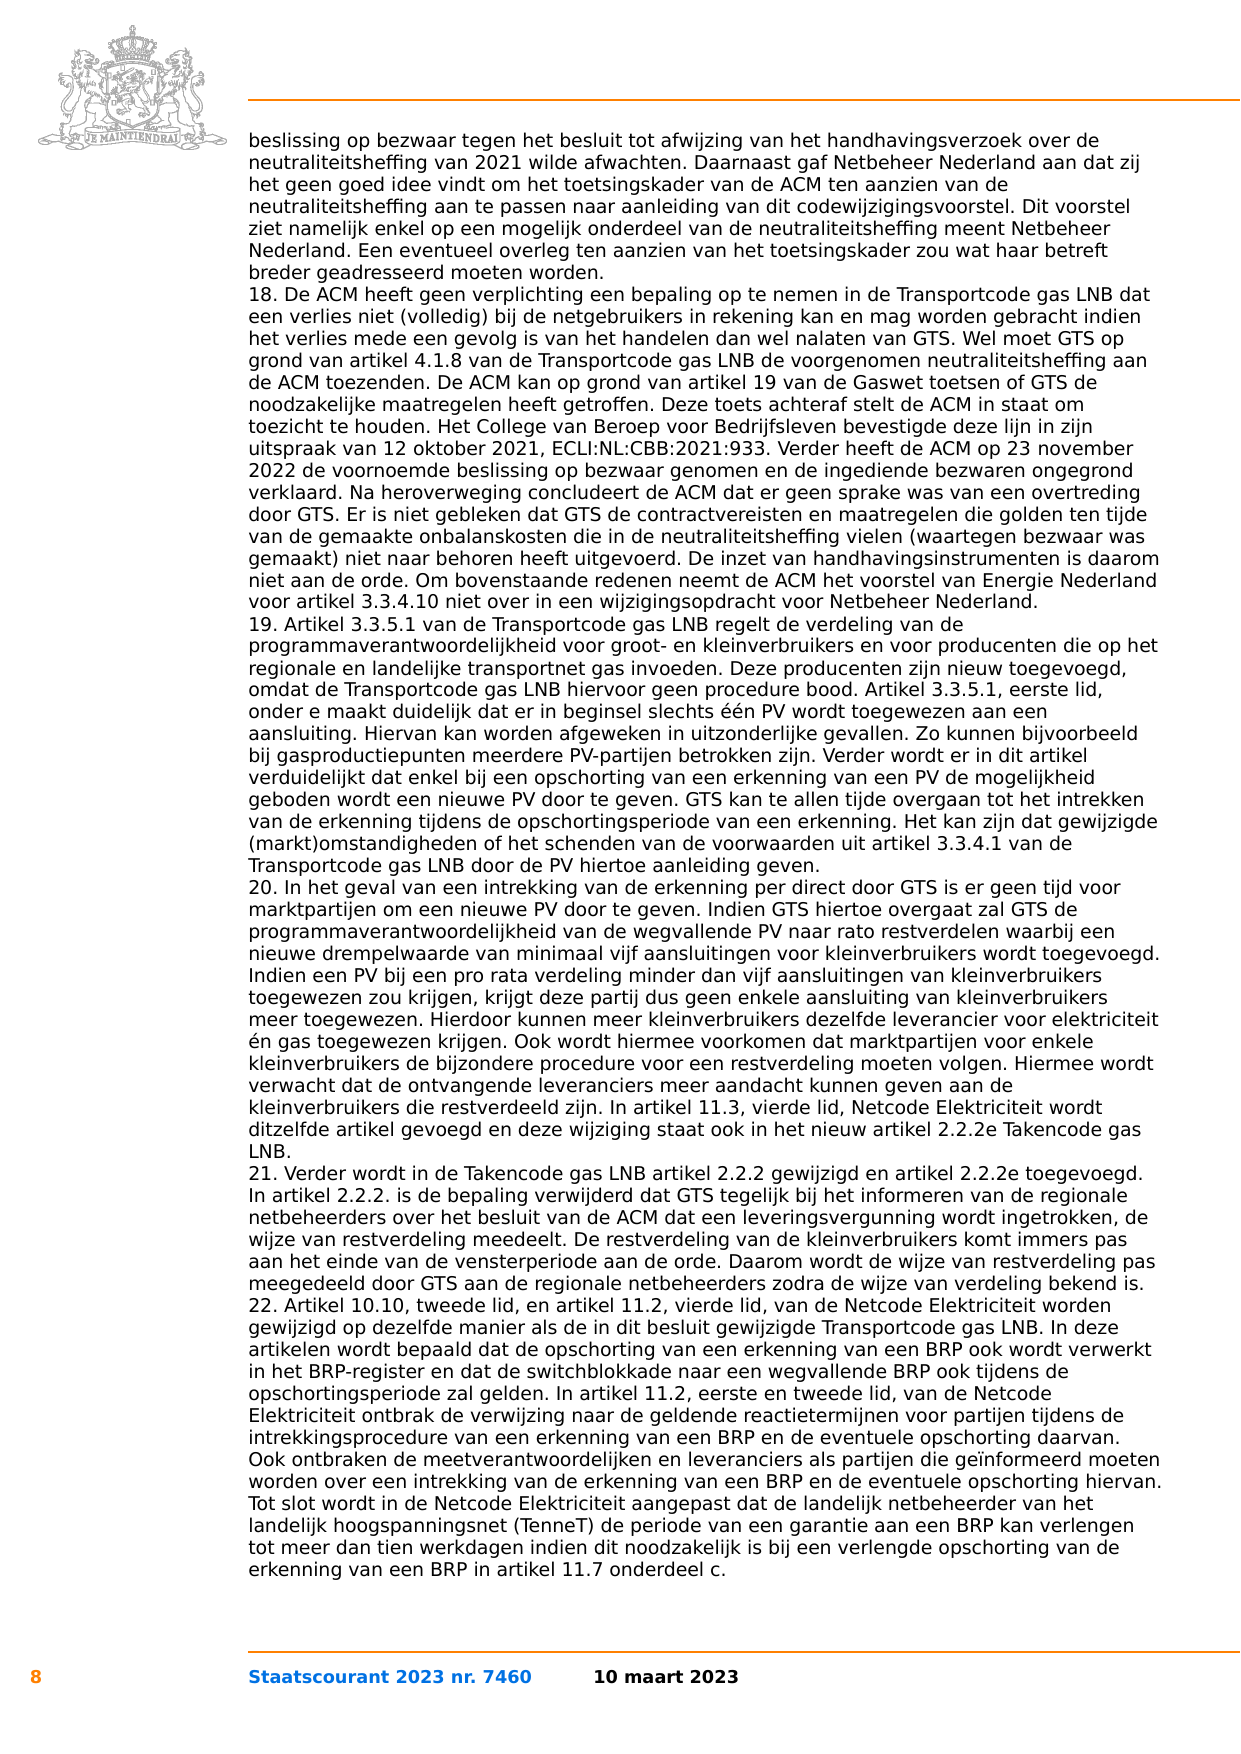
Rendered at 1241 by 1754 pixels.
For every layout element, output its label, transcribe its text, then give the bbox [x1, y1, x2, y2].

text 22. Artikel 10.10, tweede lid, en artikel 11.2, vierde lid, van de Netcode Elektriciteit worden gewijzigd op dezelfde manier als de in dit besluit gewijzigde Transportcode gas LNB. In deze artikelen wordt bepaald dat de opschorting van een erkenning van een BRP ook wordt verwerkt in het BRP-register en dat de switchblokkade naar een wegvallende BRP ook tijdens de opschortingsperiode zal gelden. In artikel 11.2, eerste en tweede lid, van de Netcode Elektriciteit ontbrak de verwijzing naar de geldende reactietermijnen voor partijen tijdens de intrekkingsprocedure van een erkenning van een BRP en de eventuele opschorting daarvan. Ook ontbraken de meetverantwoordelijken en leveranciers als partijen die geïnformeerd moeten worden over een intrekking van de erkenning van een BRP en de eventuele opschorting hiervan. Tot slot wordt in de Netcode Elektriciteit aangepast dat de landelijk netbeheerder van het landelijk hoogspanningsnet (TenneT) de periode van een garantie aan een BRP kan verlengen tot meer dan tien werkdagen indien dit noodzakelijk is bij een verlengde opschorting van de erkenning van een BRP in artikel 11.7 onderdeel c. [248, 1295, 1163, 1581]
text 20. In het geval van een intrekking van de erkenning per direct door GTS is er geen tijd voor marktpartijen om een nieuwe PV door te geven. Indien GTS hiertoe overgaat zal GTS de programmaverantwoordelijkheid van de wegvallende PV naar rato restverdelen waarbij een nieuwe drempelwaarde van minimaal vijf aansluitingen voor kleinverbruikers wordt toegevoegd. Indien een PV bij een pro rata verdeling minder dan vijf aansluitingen van kleinverbruikers toegewezen zou krijgen, krijgt deze partij dus geen enkele aansluiting van kleinverbruikers meer toegewezen. Hierdoor kunnen meer kleinverbruikers dezelfde leverancier voor elektriciteit én gas toegewezen krijgen. Ook wordt hiermee voorkomen dat marktpartijen voor enkele kleinverbruikers de bijzondere procedure voor een restverdeling moeten volgen. Hiermee wordt verwacht dat de ontvangende leveranciers meer aandacht kunnen geven aan de kleinverbruikers die restverdeeld zijn. In artikel 11.3, vierde lid, Netcode Elektriciteit wordt ditzelfde artikel gevoegd en deze wijziging staat ook in het nieuw artikel 2.2.2e Takencode gas LNB. [248, 877, 1163, 1163]
text 21. Verder wordt in de Takencode gas LNB artikel 2.2.2 gewijzigd en artikel 2.2.2e toegevoegd. In artikel 2.2.2. is de bepaling verwijderd dat GTS tegelijk bij het informeren van de regionale netbeheerders over het besluit van de ACM dat een leveringsvergunning wordt ingetrokken, de wijze van restverdeling meedeelt. De restverdeling van de kleinverbruikers komt immers pas aan het einde van de vensterperiode aan de orde. Daarom wordt de wijze van restverdeling pas meegedeeld door GTS aan de regionale netbeheerders zodra de wijze van verdeling bekend is. [248, 1163, 1163, 1295]
text 19. Artikel 3.3.5.1 van de Transportcode gas LNB regelt de verdeling van de programmaverantwoordelijkheid voor groot- en kleinverbruikers en voor producenten die op het regionale en landelijke transportnet gas invoeden. Deze producenten zijn nieuw toegevoegd, omdat de Transportcode gas LNB hiervoor geen procedure bood. Artikel 3.3.5.1, eerste lid, onder e maakt duidelijk dat er in beginsel slechts één PV wordt toegewezen aan een aansluiting. Hiervan kan worden afgeweken in uitzonderlijke gevallen. Zo kunnen bijvoorbeeld bij gasproductiepunten meerdere PV-partijen betrokken zijn. Verder wordt er in dit artikel verduidelijkt dat enkel bij een opschorting van een erkenning van een PV de mogelijkheid geboden wordt een nieuwe PV door te geven. GTS kan te allen tijde overgaan tot het intrekken van de erkenning tijdens de opschortingsperiode van een erkenning. Het kan zijn dat gewijzigde (markt)omstandigheden of het schenden van de voorwaarden uit artikel 3.3.4.1 van de Transportcode gas LNB door de PV hiertoe aanleiding geven. [248, 613, 1163, 877]
text 18. De ACM heeft geen verplichting een bepaling op te nemen in de Transportcode gas LNB dat een verlies niet (volledig) bij de netgebruikers in rekening kan en mag worden gebracht indien het verlies mede een gevolg is van het handelen dan wel nalaten van GTS. Wel moet GTS op grond van artikel 4.1.8 van de Transportcode gas LNB de voorgenomen neutraliteitsheffing aan de ACM toezenden. De ACM kan op grond van artikel 19 van de Gaswet toetsen of GTS de noodzakelijke maatregelen heeft getroffen. Deze toets achteraf stelt de ACM in staat om toezicht te houden. Het College van Beroep voor Bedrijfsleven bevestigde deze lijn in zijn uitspraak van 12 oktober 2021, ECLI:NL:CBB:2021:933. Verder heeft de ACM op 23 november 2022 de voornoemde beslissing op bezwaar genomen en de ingediende bezwaren ongegrond verklaard. Na heroverweging concludeert de ACM dat er geen sprake was van een overtreding door GTS. Er is niet gebleken dat GTS de contractvereisten en maatregelen die golden ten tijde van de gemaakte onbalanskosten die in de neutraliteitsheffing vielen (waartegen bezwaar was gemaakt) niet naar behoren heeft uitgevoerd. De inzet van handhavingsinstrumenten is daarom niet aan de orde. Om bovenstaande redenen neemt de ACM het voorstel van Energie Nederland voor artikel 3.3.4.10 niet over in een wijzigingsopdracht voor Netbeheer Nederland. [248, 284, 1163, 613]
picture [38, 25, 227, 150]
text beslissing op bezwaar tegen het besluit tot afwijzing van het handhavingsverzoek over de neutraliteitsheffing van 2021 wilde afwachten. Daarnaast gaf Netbeheer Nederland aan dat zij het geen goed idee vindt om het toetsingskader van de ACM ten aanzien van de neutraliteitsheffing aan te passen naar aanleiding van dit codewijzigingsvoorstel. Dit voorstel ziet namelijk enkel op een mogelijk onderdeel van de neutraliteitsheffing meent Netbeheer Nederland. Een eventueel overleg ten aanzien van het toetsingskader zou wat haar betreft breder geadresseerd moeten worden. [248, 130, 1163, 284]
